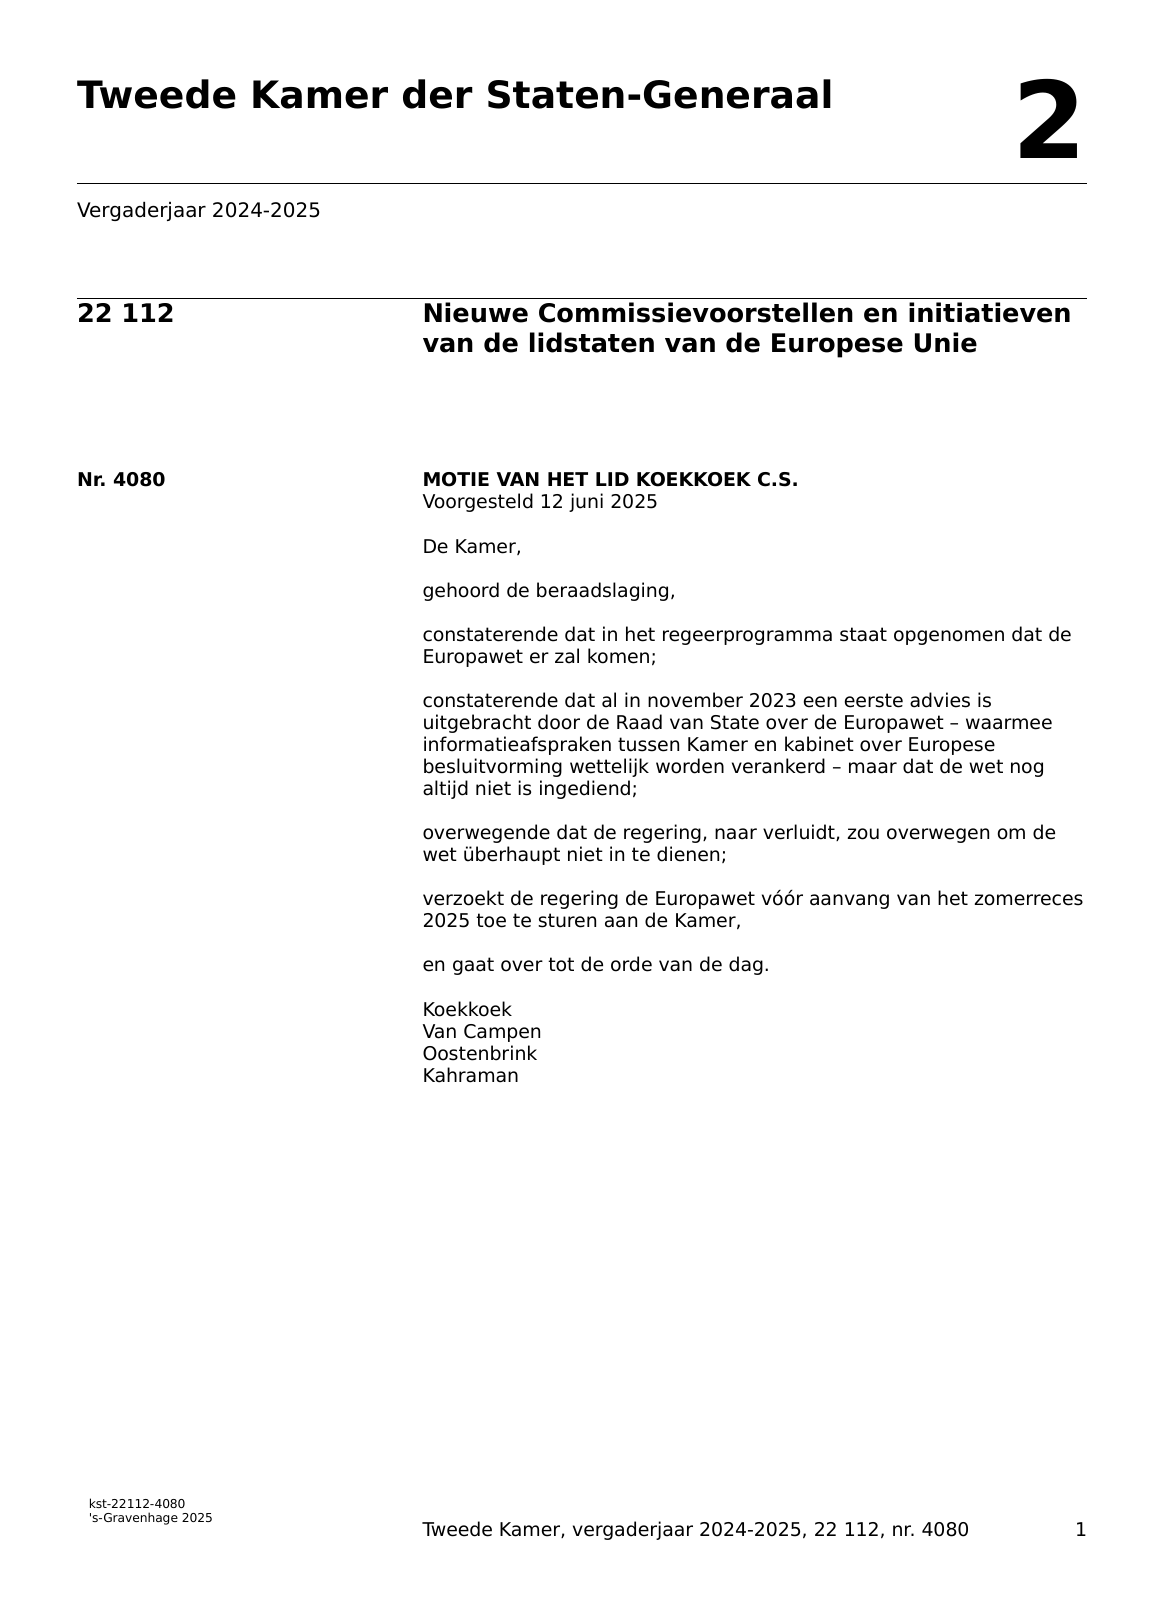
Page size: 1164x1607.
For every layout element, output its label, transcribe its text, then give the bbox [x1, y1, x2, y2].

text constaterende dat al in november 2023 een eerste advies is uitgebracht door de Raad van State over de Europawet – waarmee informatieafspraken tussen Kamer en kabinet over Europese besluitvorming wettelijk worden verankerd – maar dat de wet nog altijd niet is ingediend; [422, 690, 1087, 800]
text gehoord de beraadslaging, [422, 580, 1087, 602]
text Oostenbrink [422, 1042, 1087, 1064]
text Van Campen [422, 1021, 1087, 1042]
subtitle 22 112 Nieuwe Commissievoorstellen en initiatieven van de lidstaten van de Europese Unie [77, 299, 1087, 358]
text en gaat over tot de orde van de dag. [422, 954, 1087, 976]
table_cell Vergaderjaar 2024-2025 [77, 184, 1087, 298]
text Voorgesteld 12 juni 2025 [422, 491, 1087, 513]
text kst-22112-4080 [88, 1497, 323, 1511]
table_header Tweede Kamer der Staten-Generaal [77, 59, 886, 183]
table_header 2 [886, 59, 1087, 183]
text verzoekt de regering de Europawet vóór aanvang van het zomerreces 2025 toe te sturen aan de Kamer, [422, 888, 1087, 932]
text overwegende dat de regering, naar verluidt, zou overwegen om de wet überhaupt niet in te dienen; [422, 822, 1087, 866]
subtitle Nr. 4080 MOTIE VAN HET LID KOEKKOEK C.S. [77, 469, 1087, 491]
text 's-Gravenhage 2025 [88, 1511, 323, 1525]
text Koekkoek [422, 998, 1087, 1021]
text De Kamer, [422, 536, 1087, 557]
text Kahraman [422, 1064, 1087, 1086]
text constaterende dat in het regeerprogramma staat opgenomen dat de Europawet er zal komen; [422, 624, 1087, 668]
